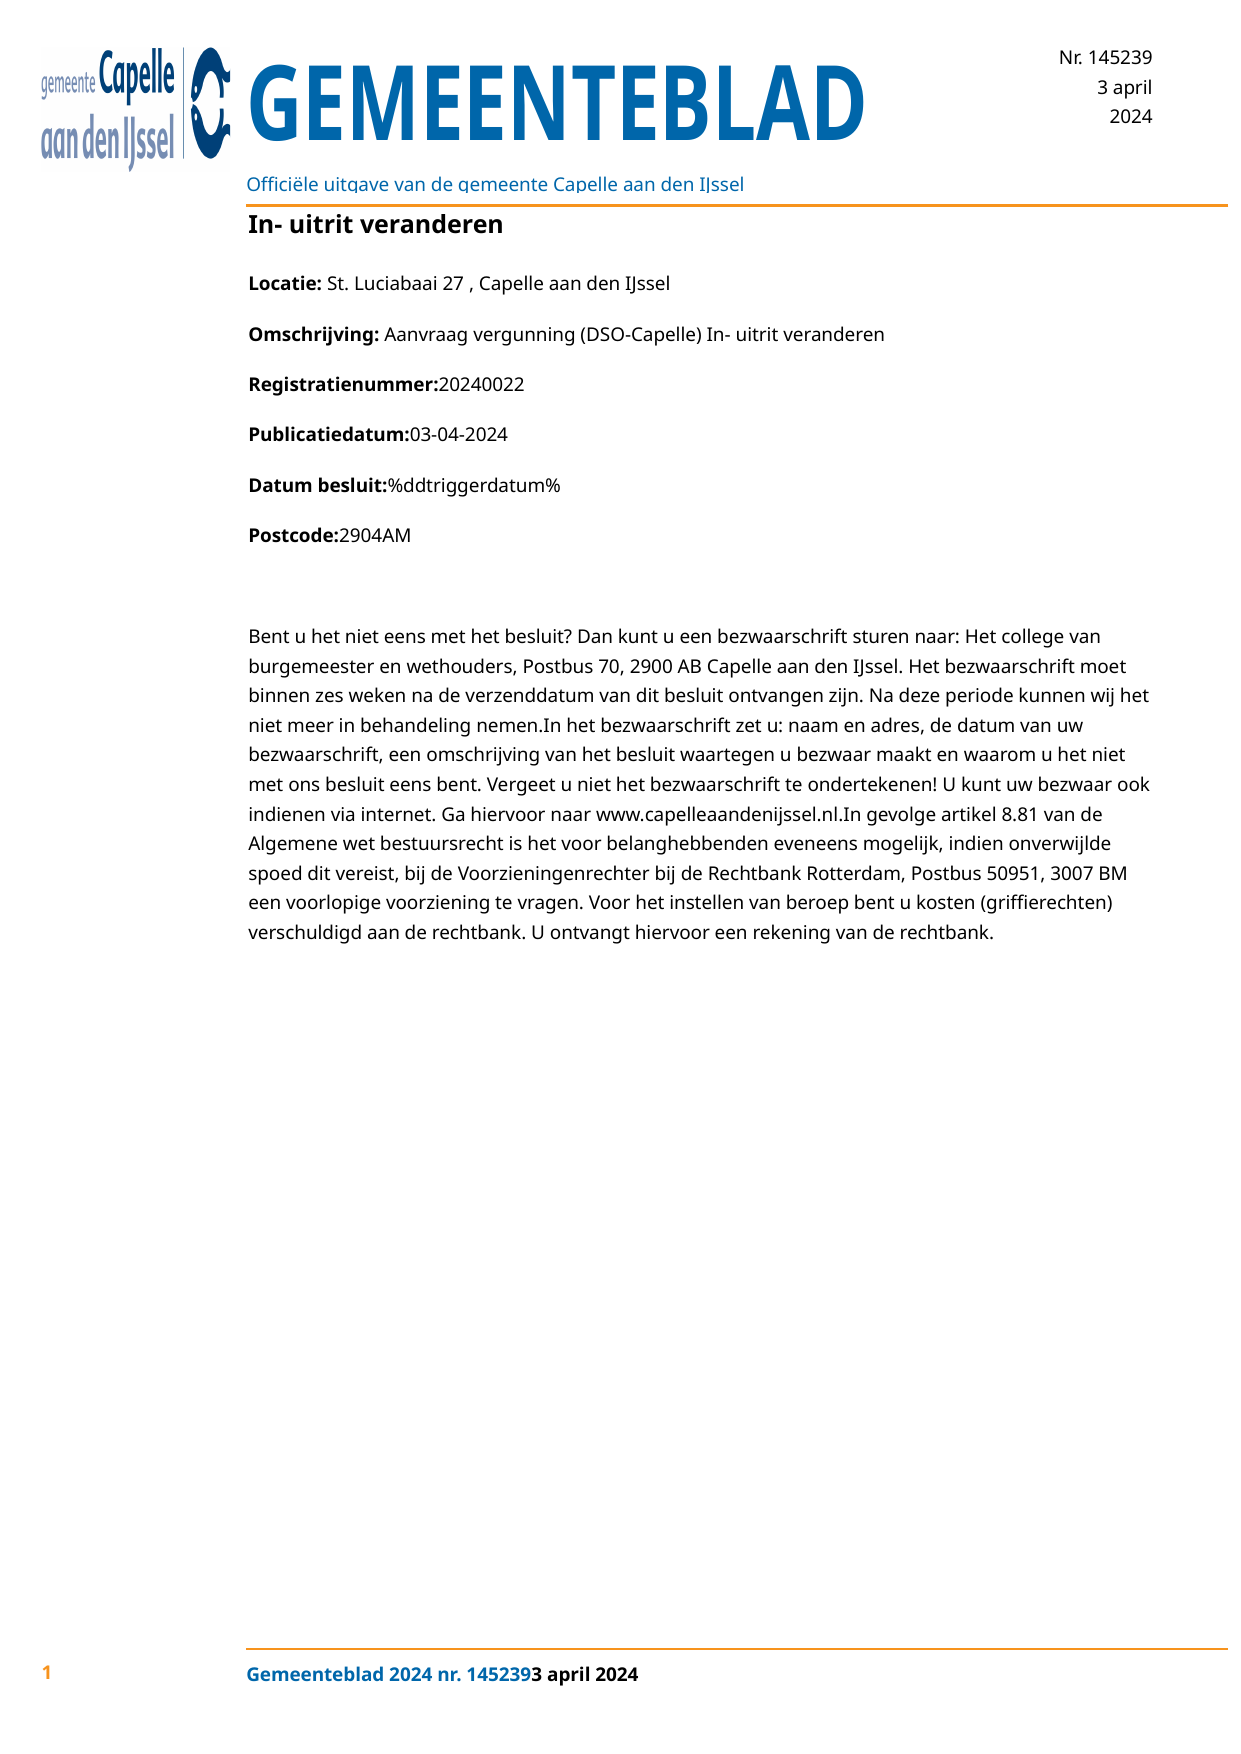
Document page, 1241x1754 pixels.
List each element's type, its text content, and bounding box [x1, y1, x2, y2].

text Publicatiedatum:03-04-2024 [248, 422, 1152, 447]
text In- uitrit veranderen [248, 207, 1152, 241]
text Registratienummer:20240022 [248, 371, 1152, 397]
picture [41, 47, 231, 172]
text Postcode:2904AM [248, 522, 1152, 548]
text Bent u het niet eens met het besluit? Dan kunt u een bezwaarschrift sturen naar: Het college van burgemeester en wethouders, Postbus 70, 2900 AB Capelle aan den IJssel. Het bezwaarschrift moet binnen zes weken na de verzenddatum van dit besluit ontvangen zijn. Na deze periode kunnen wij het niet meer in behandeling nemen.In het bezwaarschrift zet u: naam en adres, de datum van uw bezwaarschrift, een omschrijving van het besluit waartegen u bezwaar maakt en waarom u het niet met ons besluit eens bent. Vergeet u niet het bezwaarschrift te ondertekenen! U kunt uw bezwaar ook indienen via internet. Ga hiervoor naar www.capelleaandenijssel.nl.In gevolge artikel 8.81 van de Algemene wet bestuursrecht is het voor belanghebbenden eveneens mogelijk, indien onverwijlde spoed dit vereist, bij de Voorzieningenrechter bij de Rechtbank Rotterdam, Postbus 50951, 3007 BM een voorlopige voorziening te vragen. Voor het instellen van beroep bent u kosten (griffierechten) verschuldigd aan de rechtbank. U ontvangt hiervoor een rekening van de rechtbank. [248, 623, 1152, 945]
text Omschrijving: Aanvraag vergunning (DSO-Capelle) In- uitrit veranderen [248, 321, 1152, 346]
text Datum besluit:%ddtriggerdatum% [248, 472, 1152, 498]
text Locatie: St. Luciabaai 27 , Capelle aan den IJssel [248, 270, 1152, 296]
